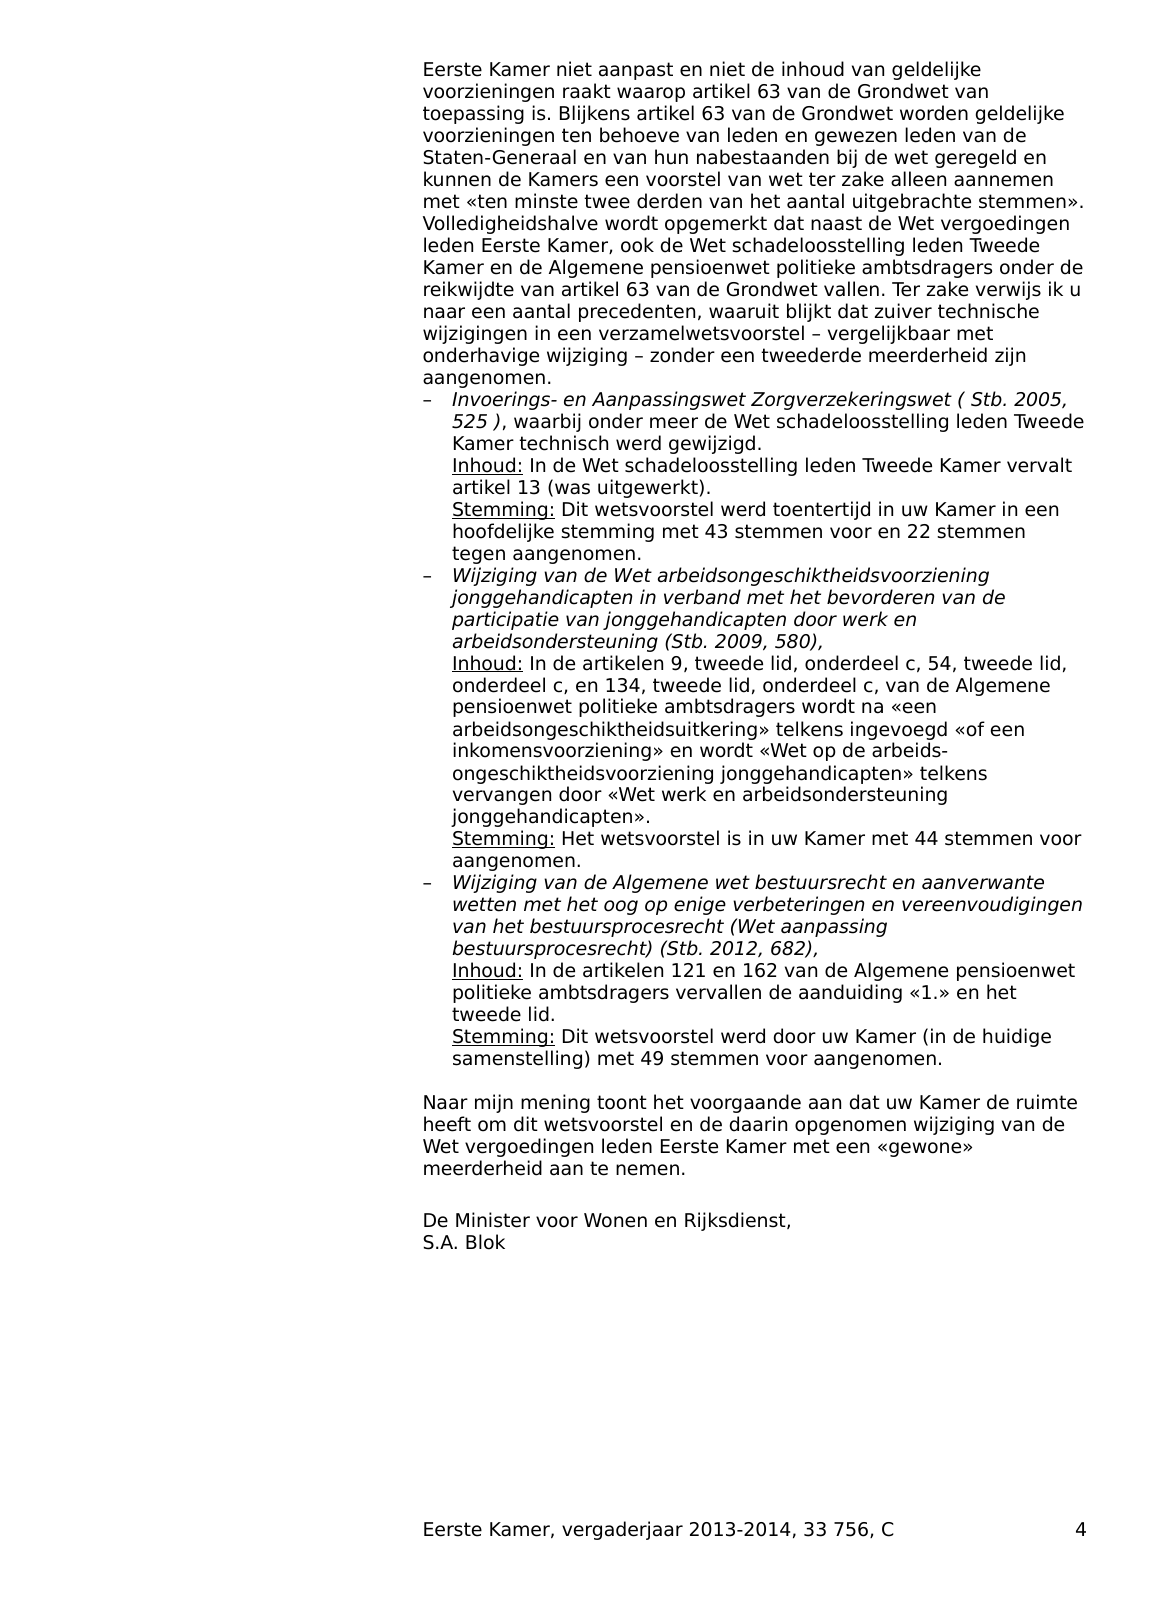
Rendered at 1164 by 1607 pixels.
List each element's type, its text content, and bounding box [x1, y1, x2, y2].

text Eerste Kamer niet aanpast en niet de inhoud van geldelijke voorzieningen raakt waarop artikel 63 van de Grondwet van toepassing is. Blijkens artikel 63 van de Grondwet worden geldelijke voorzieningen ten behoeve van leden en gewezen leden van de Staten-Generaal en van hun nabestaanden bij de wet geregeld en kunnen de Kamers een voorstel van wet ter zake alleen aannemen met «ten minste twee derden van het aantal uitgebrachte stemmen». Volledigheidshalve wordt opgemerkt dat naast de Wet vergoedingen leden Eerste Kamer, ook de Wet schadeloosstelling leden Tweede Kamer en de Algemene pensioenwet politieke ambtsdragers onder de reikwijdte van artikel 63 van de Grondwet vallen. Ter zake verwijs ik u naar een aantal precedenten, waaruit blijkt dat zuiver technische wijzigingen in een verzamelwetsvoorstel – vergelijkbaar met onderhavige wijziging – zonder een tweederde meerderheid zijn aangenomen. [422, 59, 1087, 389]
text Stemming: Het wetsvoorstel is in uw Kamer met 44 stemmen voor aangenomen. [452, 828, 1087, 872]
text Naar mijn mening toont het voorgaande aan dat uw Kamer de ruimte heeft om dit wetsvoorstel en de daarin opgenomen wijziging van de Wet vergoedingen leden Eerste Kamer met een «gewone» meerderheid aan te nemen. [422, 1092, 1087, 1180]
text Inhoud: In de artikelen 121 en 162 van de Algemene pensioenwet politieke ambtsdragers vervallen de aanduiding «1.» en het tweede lid. [452, 960, 1087, 1026]
text Inhoud: In de artikelen 9, tweede lid, onderdeel c, 54, tweede lid, onderdeel c, en 134, tweede lid, onderdeel c, van de Algemene pensioenwet politieke ambtsdragers wordt na «een arbeidsongeschiktheidsuitkering» telkens ingevoegd «of een inkomensvoorziening» en wordt «Wet op de arbeids-ongeschiktheidsvoorziening jonggehandicapten» telkens vervangen door «Wet werk en arbeidsondersteuning jonggehandicapten». [452, 652, 1087, 828]
text – Wijziging van de Algemene wet bestuursrecht en aanverwante wetten met het oog op enige verbeteringen en vereenvoudigingen van het bestuursprocesrecht (Wet aanpassing bestuursprocesrecht) (Stb. 2012, 682), [422, 872, 1087, 960]
text Stemming: Dit wetsvoorstel werd door uw Kamer (in de huidige samenstelling) met 49 stemmen voor aangenomen. [452, 1026, 1087, 1070]
text – Invoerings- en Aanpassingswet Zorgverzekeringswet ( Stb. 2005, 525 ), waarbij onder meer de Wet schadeloosstelling leden Tweede Kamer technisch werd gewijzigd. [422, 389, 1087, 455]
text – Wijziging van de Wet arbeidsongeschiktheidsvoorziening jonggehandicapten in verband met het bevorderen van de participatie van jonggehandicapten door werk en arbeidsondersteuning (Stb. 2009, 580), [422, 564, 1087, 652]
text De Minister voor Wonen en Rijksdienst, S.A. Blok [422, 1210, 1087, 1254]
text Inhoud: In de Wet schadeloosstelling leden Tweede Kamer vervalt artikel 13 (was uitgewerkt). [452, 455, 1087, 499]
text Stemming: Dit wetsvoorstel werd toentertijd in uw Kamer in een hoofdelijke stemming met 43 stemmen voor en 22 stemmen tegen aangenomen. [452, 499, 1087, 564]
